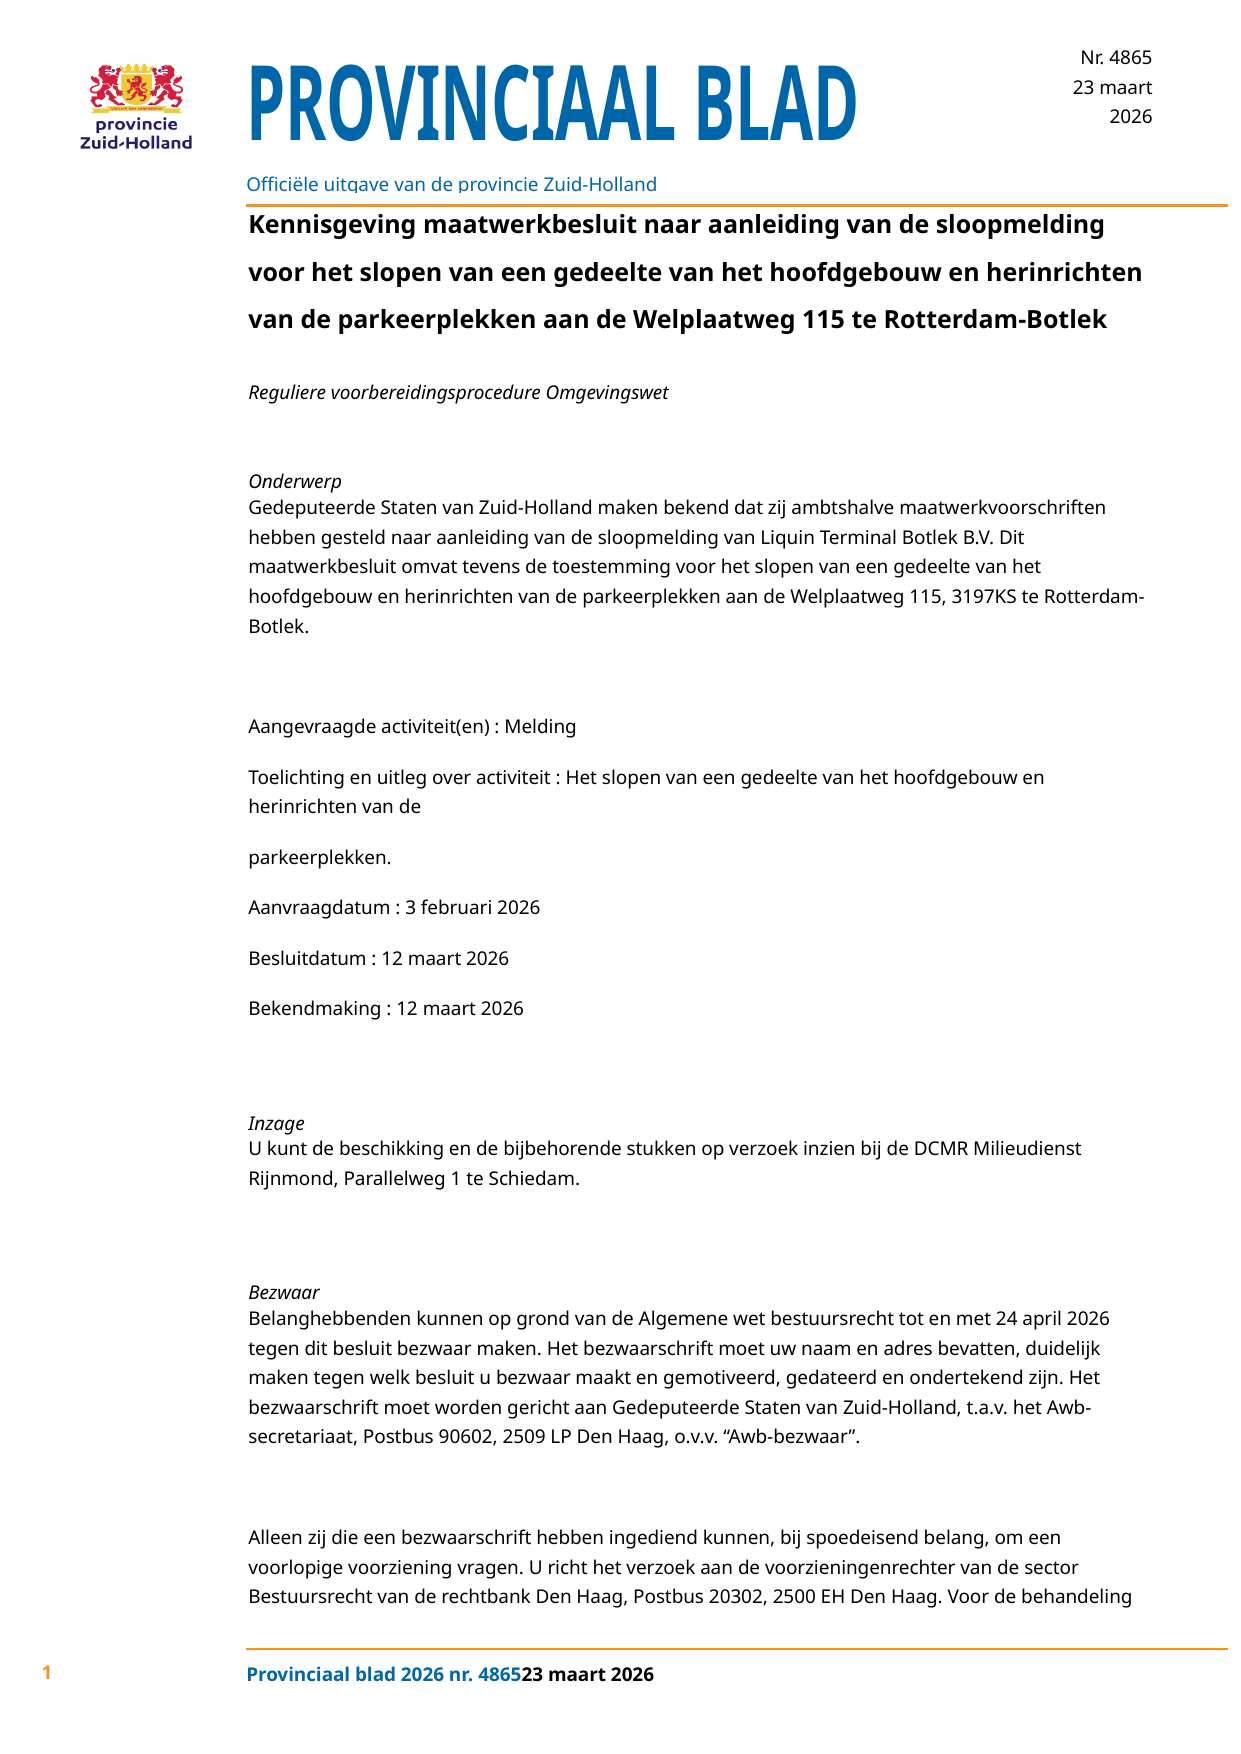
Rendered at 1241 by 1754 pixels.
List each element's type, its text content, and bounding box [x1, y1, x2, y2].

text Onderwerp [248, 469, 1152, 494]
text Belanghebbenden kunnen op grond van de Algemene wet bestuursrecht tot en met 24 april 2026 tegen dit besluit bezwaar maken. Het bezwaarschrift moet uw naam en adres bevatten, duidelijk maken tegen welk besluit u bezwaar maakt en gemotiveerd, gedateerd en ondertekend zijn. Het bezwaarschrift moet worden gericht aan Gedeputeerde Staten van Zuid-Holland, t.a.v. het Awb-secretariaat, Postbus 90602, 2509 LP Den Haag, o.v.v. “Awb-bezwaar”. [248, 1305, 1152, 1449]
text Alleen zij die een bezwaarschrift hebben ingediend kunnen, bij spoedeisend belang, om een voorlopige voorziening vragen. U richt het verzoek aan de voorzieningenrechter van de sector Bestuursrecht van de rechtbank Den Haag, Postbus 20302, 2500 EH Den Haag. Voor de behandeling [248, 1524, 1152, 1609]
text Bekendmaking : 12 maart 2026 [248, 995, 1152, 1021]
text Besluitdatum : 12 maart 2026 [248, 945, 1152, 971]
text Inzage [248, 1110, 1152, 1135]
picture [41, 47, 231, 172]
text U kunt de beschikking en de bijbehorende stukken op verzoek inzien bij de DCMR Milieudienst Rijnmond, Parallelweg 1 te Schiedam. [248, 1135, 1152, 1191]
text Toelichting en uitleg over activiteit : Het slopen van een gedeelte van het hoofdgebouw en herinrichten van de [248, 764, 1152, 819]
text Aanvraagdatum : 3 februari 2026 [248, 894, 1152, 920]
text Kennisgeving maatwerkbesluit naar aanleiding van de sloopmelding voor het slopen van een gedeelte van het hoofdgebouw en herinrichten van de parkeerplekken aan de Welplaatweg 115 te Rotterdam-Botlek [248, 207, 1152, 336]
text Aangevraagde activiteit(en) : Melding [248, 714, 1152, 739]
text Bezwaar [248, 1279, 1152, 1305]
text Gedeputeerde Staten van Zuid-Holland maken bekend dat zij ambtshalve maatwerkvoorschriften hebben gesteld naar aanleiding van de sloopmelding van Liquin Terminal Botlek B.V. Dit maatwerkbesluit omvat tevens de toestemming voor het slopen van een gedeelte van het hoofdgebouw en herinrichten van de parkeerplekken aan de Welplaatweg 115, 3197KS te Rotterdam-Botlek. [248, 494, 1152, 638]
text Reguliere voorbereidingsprocedure Omgevingswet [248, 379, 1152, 405]
text parkeerplekken. [248, 844, 1152, 870]
